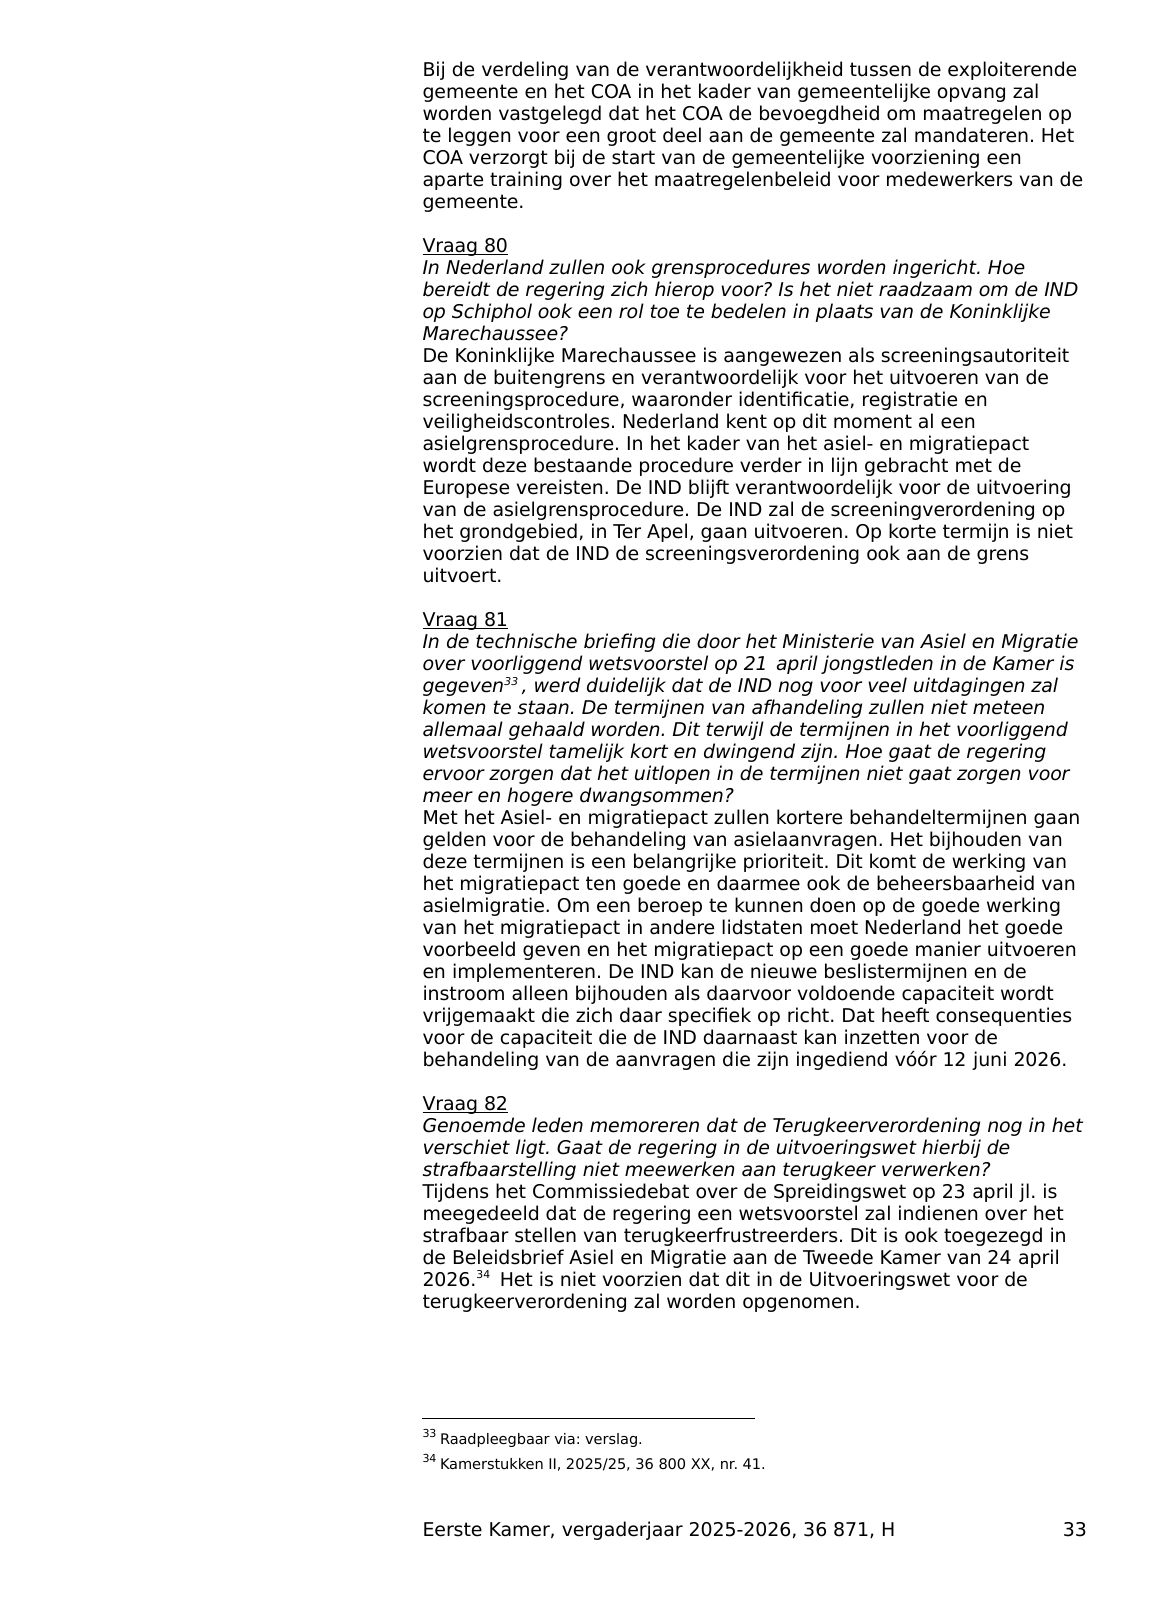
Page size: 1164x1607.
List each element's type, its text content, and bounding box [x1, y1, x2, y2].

text Met het Asiel- en migratiepact zullen kortere behandeltermijnen gaan gelden voor de behandeling van asielaanvragen. Het bijhouden van deze termijnen is een belangrijke prioriteit. Dit komt de werking van het migratiepact ten goede en daarmee ook de beheersbaarheid van asielmigratie. Om een beroep te kunnen doen op de goede werking van het migratiepact in andere lidstaten moet Nederland het goede voorbeeld geven en het migratiepact op een goede manier uitvoeren en implementeren. De IND kan de nieuwe beslistermijnen en de instroom alleen bijhouden als daarvoor voldoende capaciteit wordt vrijgemaakt die zich daar specifiek op richt. Dat heeft consequenties voor de capaciteit die de IND daarnaast kan inzetten voor de behandeling van de aanvragen die zijn ingediend vóór 12 juni 2026. [422, 807, 1087, 1071]
text In de technische briefing die door het Ministerie van Asiel en Migratie over voorliggend wetsvoorstel op 21 april jongstleden in de Kamer is gegeven, werd duidelijk dat de IND nog voor veel uitdagingen zal komen te staan. De termijnen van afhandeling zullen niet meteen allemaal gehaald worden. Dit terwijl de termijnen in het voorliggend wetsvoorstel tamelijk kort en dwingend zijn. Hoe gaat de regering ervoor zorgen dat het uitlopen in de termijnen niet gaat zorgen voor meer en hogere dwangsommen? [422, 631, 1087, 807]
text Vraag 81 [422, 609, 1087, 631]
text Kamerstukken II, 2025/25, 36 800 XX, nr. 41. [422, 1452, 1087, 1474]
text Raadpleegbaar via: verslag. [422, 1427, 1087, 1449]
text In Nederland zullen ook grensprocedures worden ingericht. Hoe bereidt de regering zich hierop voor? Is het niet raadzaam om de IND op Schiphol ook een rol toe te bedelen in plaats van de Koninklijke Marechaussee? [422, 257, 1087, 345]
text Genoemde leden memoreren dat de Terugkeerverordening nog in het verschiet ligt. Gaat de regering in de uitvoeringswet hierbij de strafbaarstelling niet meewerken aan terugkeer verwerken? [422, 1115, 1087, 1181]
text De Koninklijke Marechaussee is aangewezen als screeningsautoriteit aan de buitengrens en verantwoordelijk voor het uitvoeren van de screeningsprocedure, waaronder identificatie, registratie en veiligheidscontroles. Nederland kent op dit moment al een asielgrensprocedure. In het kader van het asiel- en migratiepact wordt deze bestaande procedure verder in lijn gebracht met de Europese vereisten. De IND blijft verantwoordelijk voor de uitvoering van de asielgrensprocedure. De IND zal de screeningverordening op het grondgebied, in Ter Apel, gaan uitvoeren. Op korte termijn is niet voorzien dat de IND de screeningsverordening ook aan de grens uitvoert. [422, 345, 1087, 587]
text Bij de verdeling van de verantwoordelijkheid tussen de exploiterende gemeente en het COA in het kader van gemeentelijke opvang zal worden vastgelegd dat het COA de bevoegdheid om maatregelen op te leggen voor een groot deel aan de gemeente zal mandateren. Het COA verzorgt bij de start van de gemeentelijke voorziening een aparte training over het maatregelenbeleid voor medewerkers van de gemeente. [422, 59, 1087, 213]
text Vraag 80 [422, 235, 1087, 257]
text Vraag 82 [422, 1093, 1087, 1115]
text Tijdens het Commissiedebat over de Spreidingswet op 23 april jl. is meegedeeld dat de regering een wetsvoorstel zal indienen over het strafbaar stellen van terugkeerfrustreerders. Dit is ook toegezegd in de Beleidsbrief Asiel en Migratie aan de Tweede Kamer van 24 april 2026. Het is niet voorzien dat dit in de Uitvoeringswet voor de terugkeerverordening zal worden opgenomen. [422, 1181, 1087, 1312]
